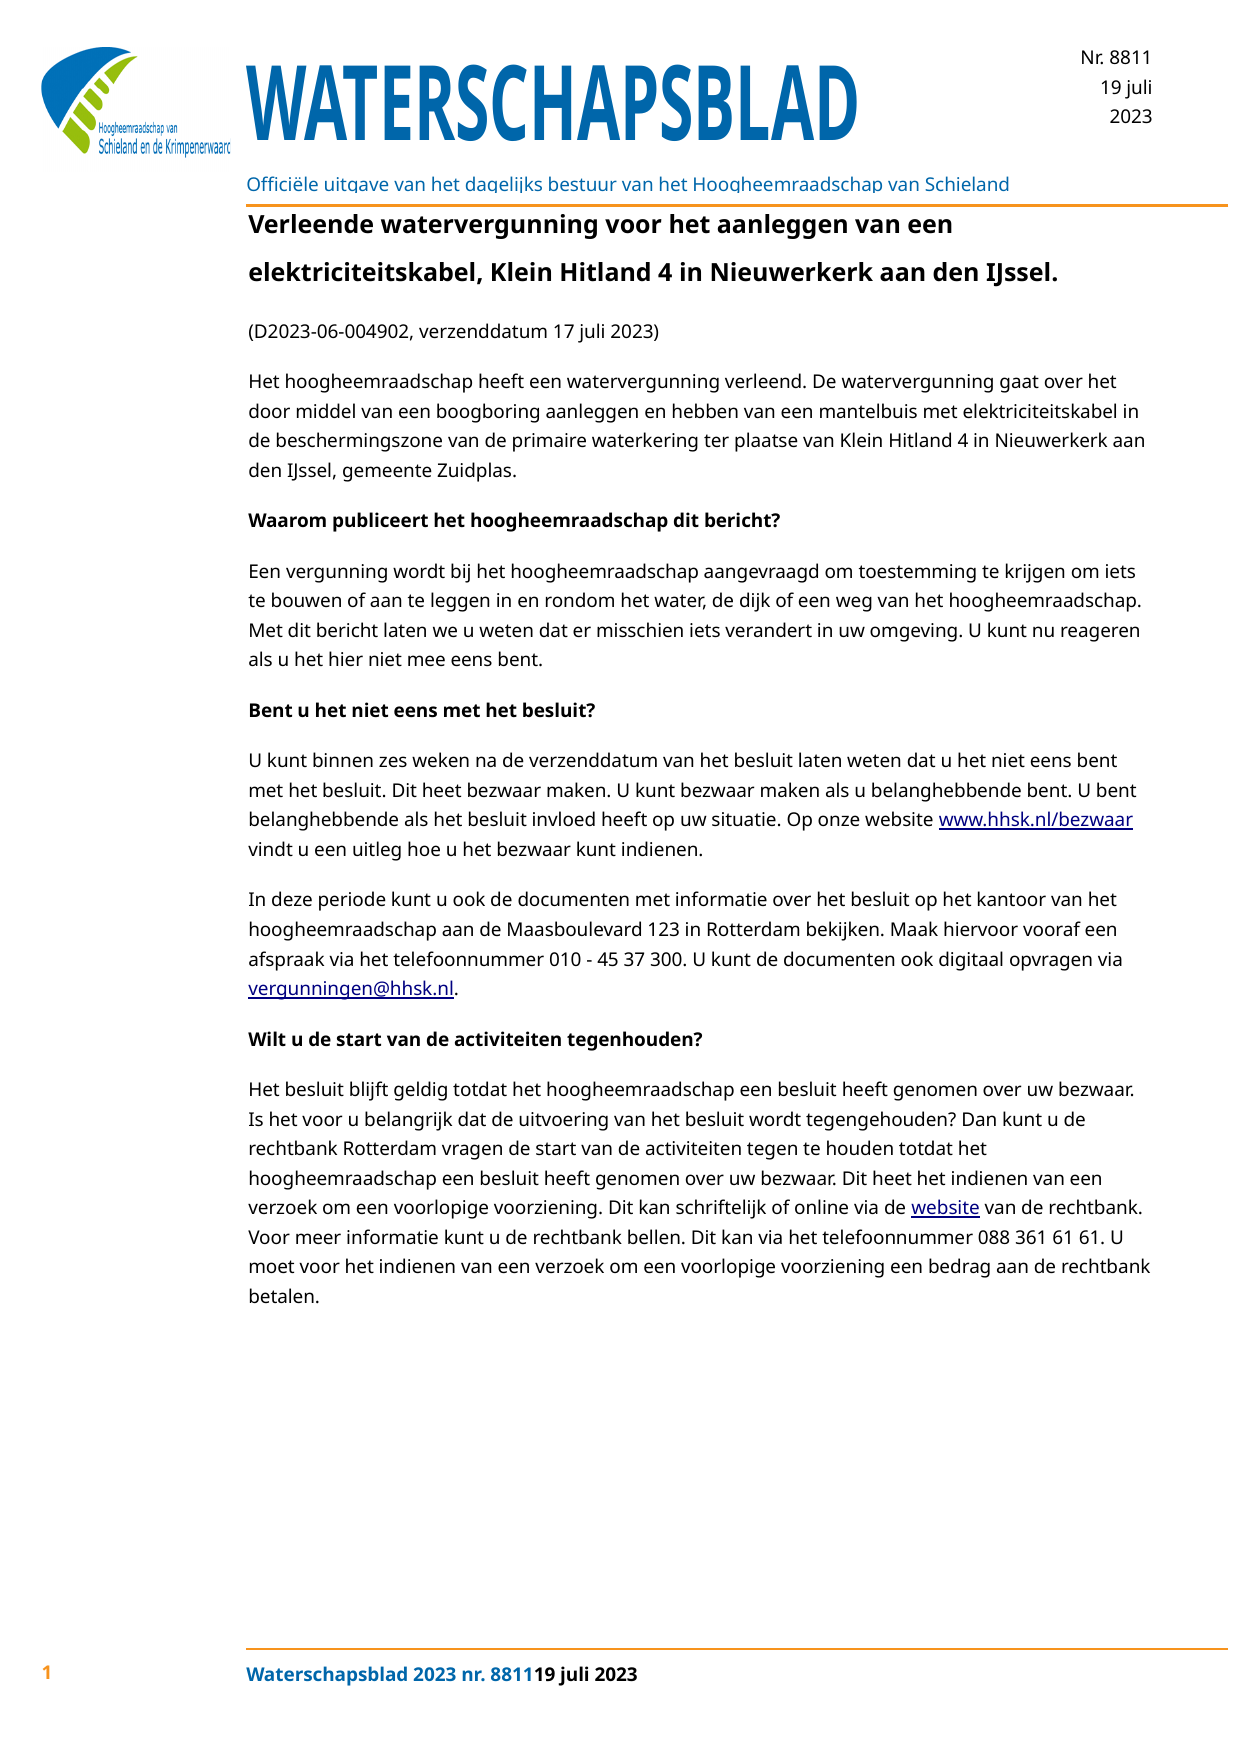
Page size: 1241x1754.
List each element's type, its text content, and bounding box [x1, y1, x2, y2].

text Het besluit blijft geldig totdat het hoogheemraadschap een besluit heeft genomen over uw bezwaar. Is het voor u belangrijk dat de uitvoering van het besluit wordt tegengehouden? Dan kunt u de rechtbank Rotterdam vragen de start van de activiteiten tegen te houden totdat het hoogheemraadschap een besluit heeft genomen over uw bezwaar. Dit heet het indienen van een verzoek om een voorlopige voorziening. Dit kan schriftelijk of online via de website van de rechtbank. Voor meer informatie kunt u de rechtbank bellen. Dit kan via het telefoonnummer 088 361 61 61. U moet voor het indienen van een verzoek om een voorlopige voorziening een bedrag aan de rechtbank betalen. [248, 1076, 1152, 1309]
text Een vergunning wordt bij het hoogheemraadschap aangevraagd om toestemming te krijgen om iets te bouwen of aan te leggen in en rondom het water, de dijk of een weg van het hoogheemraadschap. Met dit bericht laten we u weten dat er misschien iets verandert in uw omgeving. U kunt nu reageren als u het hier niet mee eens bent. [248, 558, 1152, 672]
text In deze periode kunt u ook de documenten met informatie over het besluit op het kantoor van het hoogheemraadschap aan de Maasboulevard 123 in Rotterdam bekijken. Maak hiervoor vooraf een afspraak via het telefoonnummer 010 - 45 37 300. U kunt de documenten ook digitaal opvragen via vergunningen@hhsk.nl. [248, 887, 1152, 1001]
text Het hoogheemraadschap heeft een watervergunning verleend. De watervergunning gaat over het door middel van een boogboring aanleggen en hebben van een mantelbuis met elektriciteitskabel in de beschermingszone van de primaire waterkering ter plaatse van Klein Hitland 4 in Nieuwerkerk aan den IJssel, gemeente Zuidplas. [248, 368, 1152, 483]
text (D2023-06-004902, verzenddatum 17 juli 2023) [248, 318, 1152, 344]
text Verleende watervergunning voor het aanleggen van een elektriciteitskabel, Klein Hitland 4 in Nieuwerkerk aan den IJssel. [248, 207, 1152, 288]
picture [41, 47, 231, 172]
text U kunt binnen zes weken na de verzenddatum van het besluit laten weten dat u het niet eens bent met het besluit. Dit heet bezwaar maken. U kunt bezwaar maken als u belanghebbende bent. U bent belanghebbende als het besluit invloed heeft op uw situatie. Op onze website www.hhsk.nl/bezwaar vindt u een uitleg hoe u het bezwaar kunt indienen. [248, 747, 1152, 862]
text Bent u het niet eens met het besluit? [248, 697, 1152, 723]
text Waarom publiceert het hoogheemraadschap dit bericht? [248, 507, 1152, 533]
text Wilt u de start van de activiteiten tegenhouden? [248, 1026, 1152, 1052]
